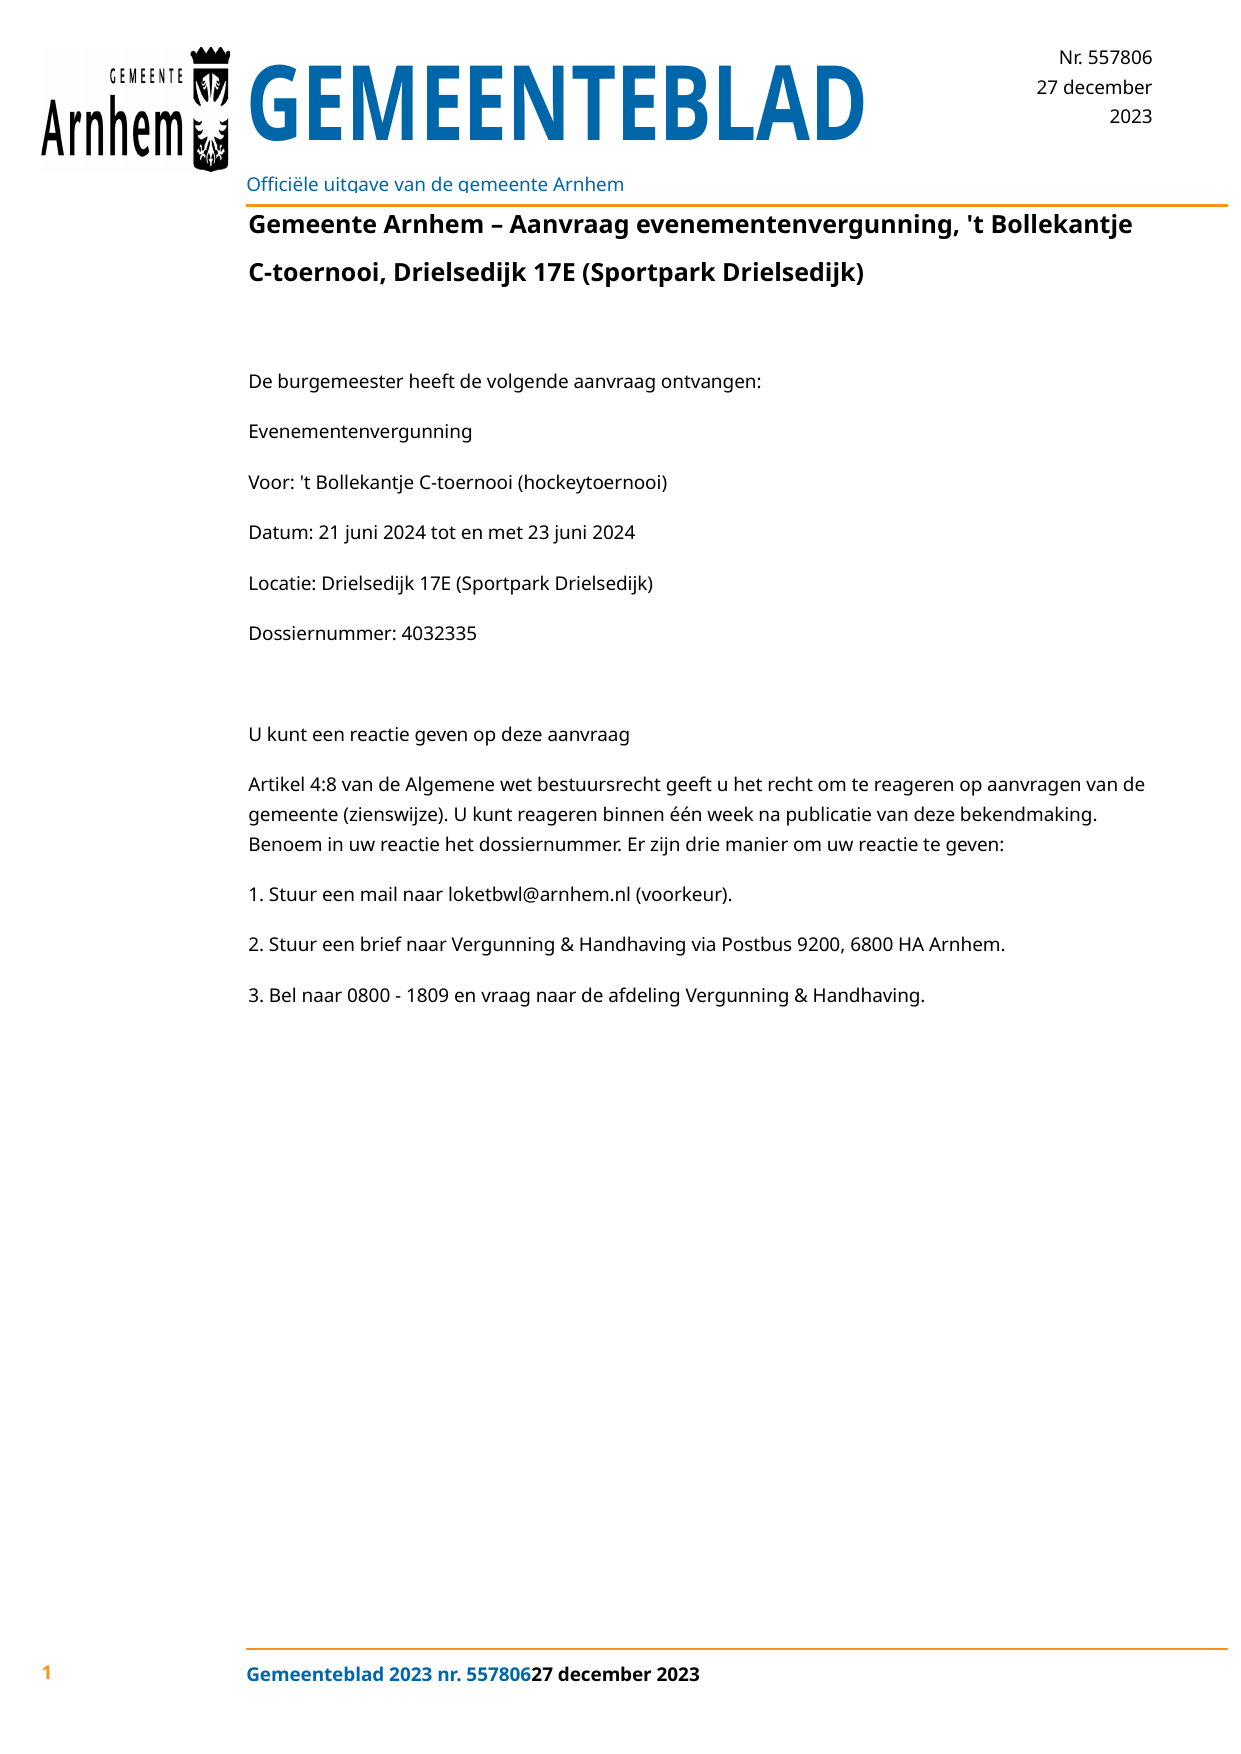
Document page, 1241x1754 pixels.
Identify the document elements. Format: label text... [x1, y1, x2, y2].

text Evenementenvergunning [248, 419, 1152, 444]
text Dossiernummer: 4032335 [248, 620, 1152, 646]
text Gemeente Arnhem – Aanvraag evenementenvergunning, 't Bollekantje C-toernooi, Drielsedijk 17E (Sportpark Drielsedijk) [248, 207, 1152, 288]
text U kunt een reactie geven op deze aanvraag [248, 721, 1152, 747]
text Voor: 't Bollekantje C-toernooi (hockeytoernooi) [248, 469, 1152, 495]
text Datum: 21 juni 2024 tot en met 23 juni 2024 [248, 519, 1152, 545]
text 2. Stuur een brief naar Vergunning & Handhaving via Postbus 9200, 6800 HA Arnhem. [248, 932, 1152, 957]
picture [41, 47, 231, 172]
text De burgemeester heeft de volgende aanvraag ontvangen: [248, 368, 1152, 394]
text 3. Bel naar 0800 - 1809 en vraag naar de afdeling Vergunning & Handhaving. [248, 982, 1152, 1008]
text 1. Stuur een mail naar loketbwl@arnhem.nl (voorkeur). [248, 881, 1152, 907]
text Artikel 4:8 van de Algemene wet bestuursrecht geeft u het recht om te reageren op aanvragen van de gemeente (zienswijze). U kunt reageren binnen één week na publicatie van deze bekendmaking. Benoem in uw reactie het dossiernummer. Er zijn drie manier om uw reactie te geven: [248, 772, 1152, 857]
text Locatie: Drielsedijk 17E (Sportpark Drielsedijk) [248, 570, 1152, 596]
